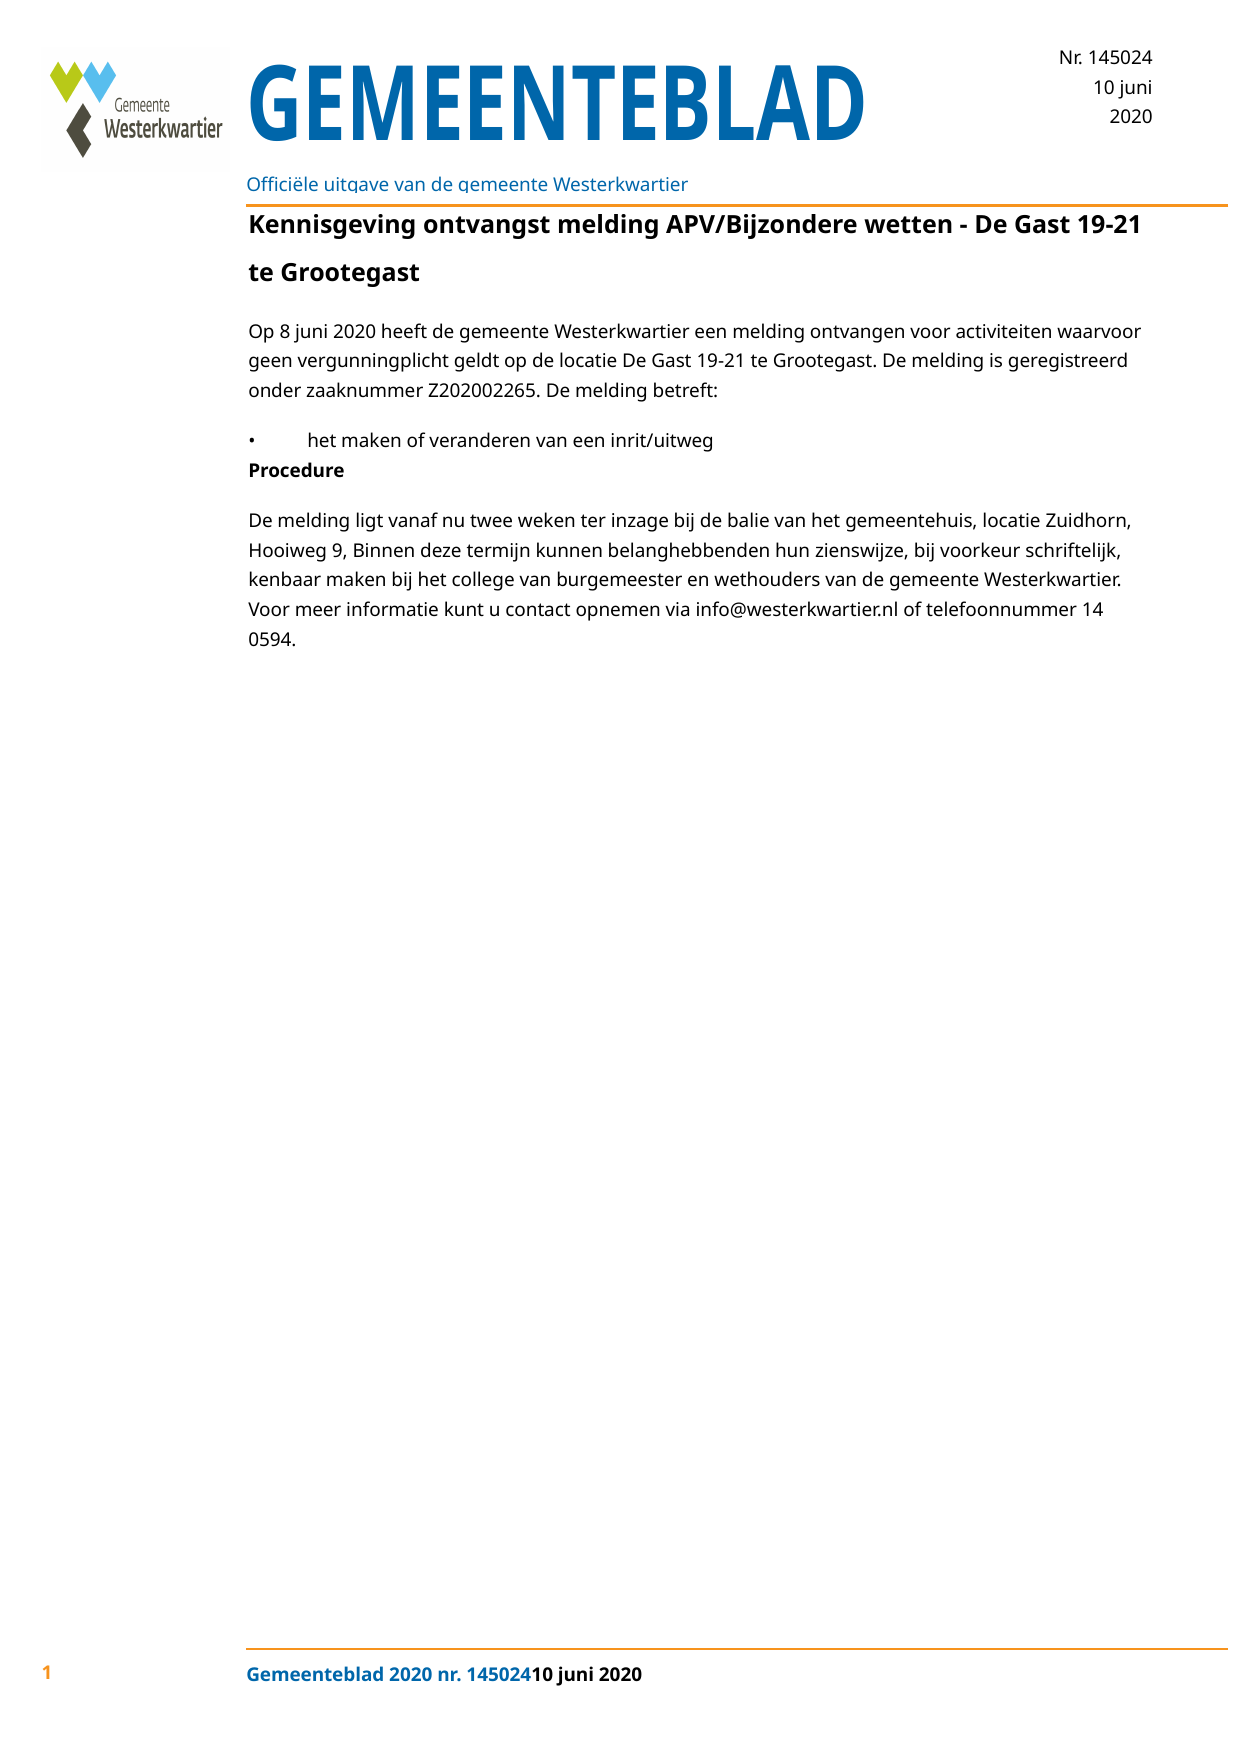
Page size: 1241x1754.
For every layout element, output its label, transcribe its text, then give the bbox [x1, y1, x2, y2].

text Op 8 juni 2020 heeft de gemeente Westerkwartier een melding ontvangen voor activiteiten waarvoor geen vergunningplicht geldt op de locatie De Gast 19-21 te Grootegast. De melding is geregistreerd onder zaaknummer Z202002265. De melding betreft: [248, 318, 1152, 403]
text De melding ligt vanaf nu twee weken ter inzage bij de balie van het gemeentehuis, locatie Zuidhorn, Hooiweg 9, Binnen deze termijn kunnen belanghebbenden hun zienswijze, bij voorkeur schriftelijk, kenbaar maken bij het college van burgemeester en wethouders van de gemeente Westerkwartier. Voor meer informatie kunt u contact opnemen via info@westerkwartier.nl of telefoonnummer 14 0594. [248, 507, 1152, 652]
list het maken of veranderen van een inrit/uitweg [248, 427, 1152, 453]
text Kennisgeving ontvangst melding APV/Bijzondere wetten - De Gast 19-21 te Grootegast [248, 207, 1152, 288]
picture [41, 47, 231, 172]
text Procedure [248, 457, 1152, 483]
